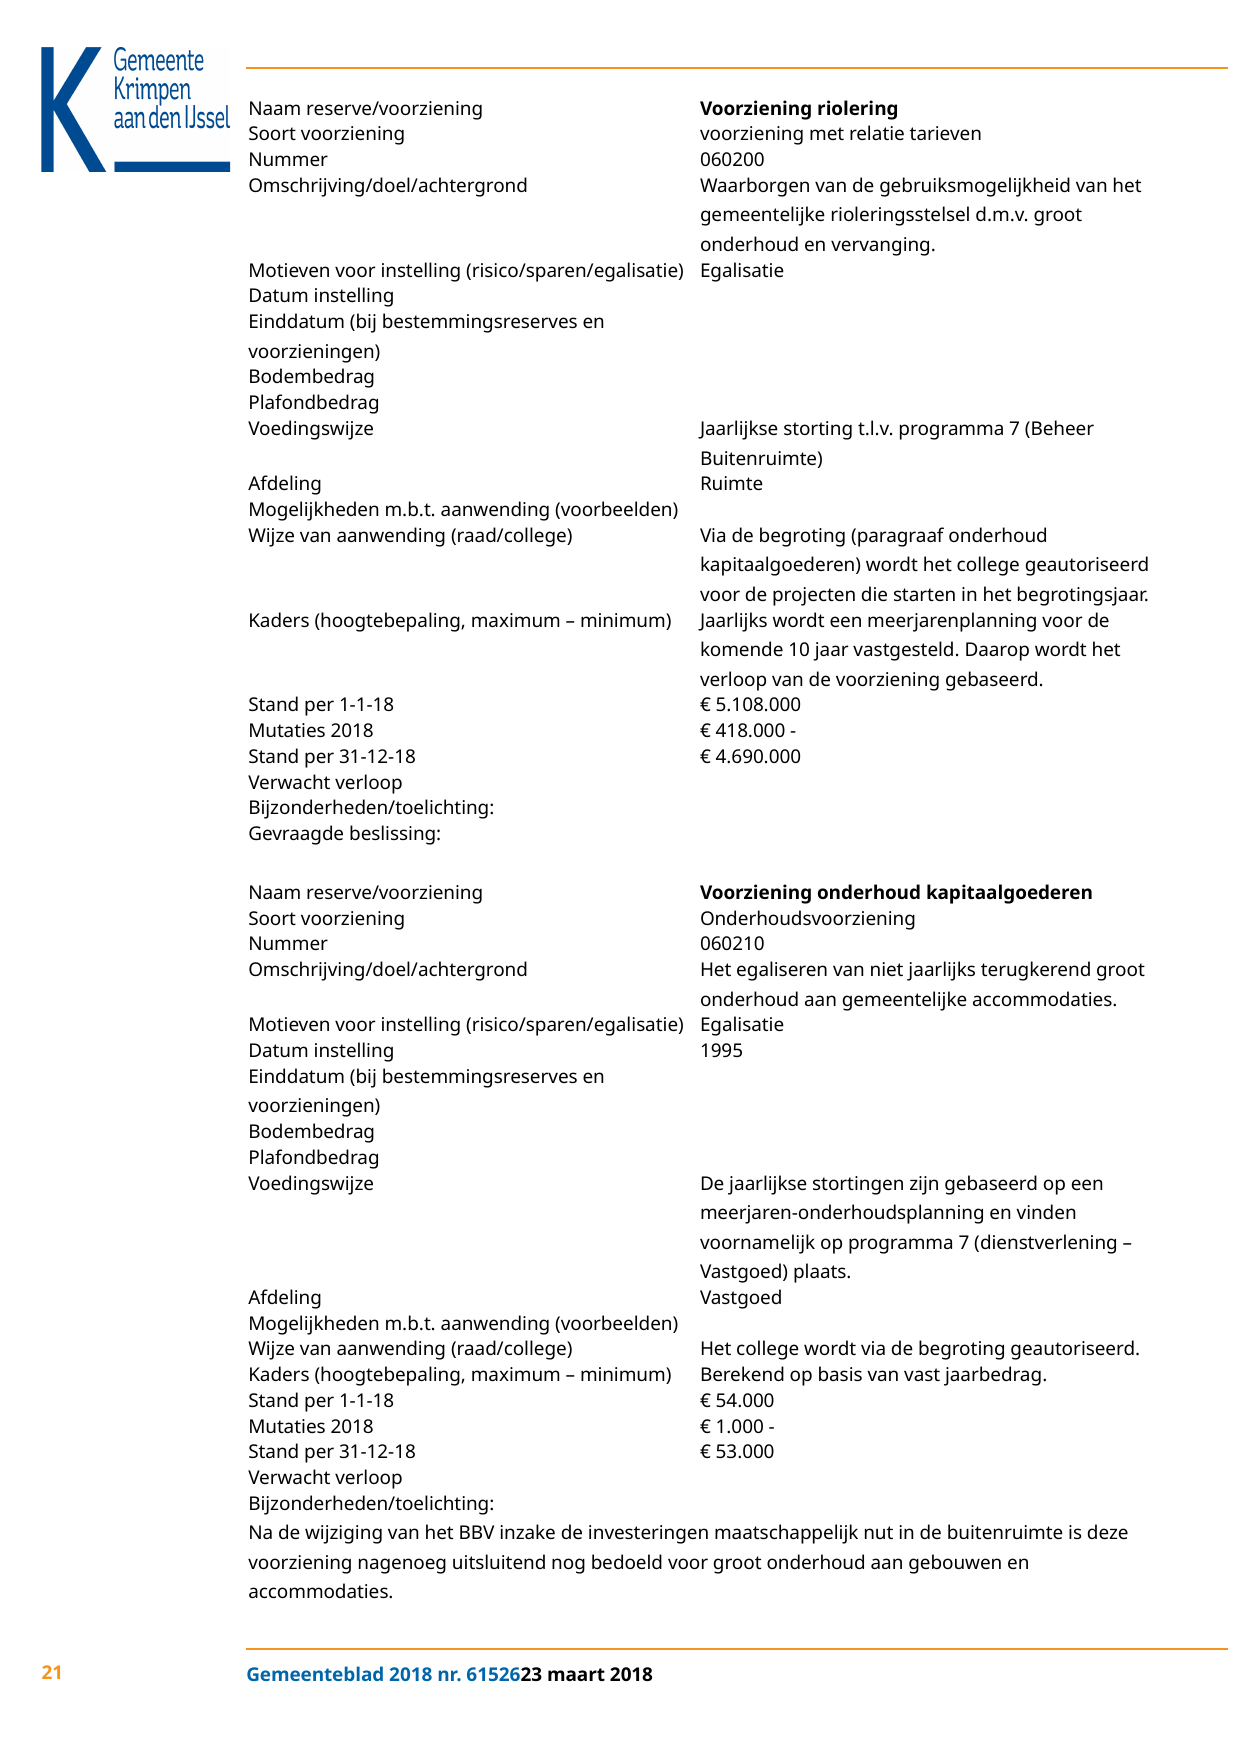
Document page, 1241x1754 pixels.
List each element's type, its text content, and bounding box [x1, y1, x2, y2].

table_cell [700, 283, 1152, 308]
table_cell Mogelijkheden m.b.t. aanwending (voorbeelden) [248, 496, 700, 522]
table_cell Stand per 31-12-18 [248, 743, 700, 769]
table_cell Egalisatie [700, 257, 1152, 283]
table_cell Mogelijkheden m.b.t. aanwending (voorbeelden) [248, 1310, 700, 1336]
table_cell Omschrijving/doel/achtergrond [248, 172, 700, 257]
table_header Voorziening onderhoud kapitaalgoederen [700, 879, 1152, 905]
table_cell Motieven voor instelling (risico/sparen/egalisatie) [248, 257, 700, 283]
table_cell Datum instelling [248, 283, 700, 308]
table_cell Afdeling [248, 470, 700, 496]
table_cell [700, 1118, 1152, 1144]
table_cell [700, 389, 1152, 415]
table_cell Gevraagde beslissing: [248, 820, 1152, 846]
table_cell Bijzonderheden/toelichting: [248, 795, 1152, 820]
table_cell Vastgoed [700, 1284, 1152, 1310]
table_cell Stand per 1-1-18 [248, 692, 700, 717]
table_cell Voedingswijze [248, 1170, 700, 1284]
table_cell € 53.000 [700, 1439, 1152, 1464]
table_cell [700, 1063, 1152, 1118]
table_header Naam reserve/voorziening [248, 95, 700, 121]
table_cell Plafondbedrag [248, 1144, 700, 1170]
table_cell Nummer [248, 930, 700, 956]
table_cell Jaarlijks wordt een meerjarenplanning voor de komende 10 jaar vastgesteld. Daarop wordt het verloop van de voorziening gebaseerd. [700, 607, 1152, 692]
table_cell Omschrijving/doel/achtergrond [248, 956, 700, 1011]
table_cell Verwacht verloop [248, 1464, 700, 1490]
table_cell [700, 496, 1152, 522]
table_cell Stand per 31-12-18 [248, 1439, 700, 1464]
table_cell 1995 [700, 1037, 1152, 1063]
table_cell Bijzonderheden/toelichting: Na de wijziging van het BBV inzake de investeringen maatschappelijk nut in de buitenruimte is deze voorziening nagenoeg uitsluitend nog bedoeld voor groot onderhoud aan gebouwen en accommodaties. [248, 1490, 1152, 1604]
table_cell Verwacht verloop [248, 769, 700, 794]
table_header Naam reserve/voorziening [248, 879, 700, 905]
table_cell 060200 [700, 146, 1152, 172]
table_cell Jaarlijkse storting t.l.v. programma 7 (Beheer Buitenruimte) [700, 415, 1152, 470]
table_cell Ruimte [700, 470, 1152, 496]
table_cell [700, 1310, 1152, 1336]
table_cell € 4.690.000 [700, 743, 1152, 769]
table_cell Bodembedrag [248, 1118, 700, 1144]
table_cell De jaarlijkse stortingen zijn gebaseerd op een meerjaren-onderhoudsplanning en vinden voornamelijk op programma 7 (dienstverlening – Vastgoed) plaats. [700, 1170, 1152, 1284]
table_cell Bodembedrag [248, 364, 700, 389]
table_cell Soort voorziening [248, 905, 700, 930]
table_cell Wijze van aanwending (raad/college) [248, 522, 700, 607]
table_cell Nummer [248, 146, 700, 172]
table_cell 060210 [700, 930, 1152, 956]
table_cell Via de begroting (paragraaf onderhoud kapitaalgoederen) wordt het college geautoriseerd voor de projecten die starten in het begrotingsjaar. [700, 522, 1152, 607]
table_cell Wijze van aanwending (raad/college) [248, 1336, 700, 1361]
table_cell Plafondbedrag [248, 389, 700, 415]
table_cell € 418.000 - [700, 718, 1152, 743]
table_cell Onderhoudsvoorziening [700, 905, 1152, 930]
table_cell € 5.108.000 [700, 692, 1152, 717]
table_cell € 1.000 - [700, 1413, 1152, 1438]
table_cell Datum instelling [248, 1037, 700, 1063]
table_cell Voedingswijze [248, 415, 700, 470]
table_cell Het college wordt via de begroting geautoriseerd. [700, 1336, 1152, 1361]
table_cell [700, 1464, 1152, 1490]
table_cell Mutaties 2018 [248, 718, 700, 743]
table_cell Kaders (hoogtebepaling, maximum – minimum) [248, 607, 700, 692]
table_cell Einddatum (bij bestemmingsreserves en voorzieningen) [248, 308, 700, 364]
table_cell Het egaliseren van niet jaarlijks terugkerend groot onderhoud aan gemeentelijke accommodaties. [700, 956, 1152, 1011]
table_header Voorziening riolering [700, 95, 1152, 121]
table_cell Soort voorziening [248, 121, 700, 146]
table_cell Motieven voor instelling (risico/sparen/egalisatie) [248, 1011, 700, 1037]
table_cell Stand per 1-1-18 [248, 1387, 700, 1413]
table_cell Mutaties 2018 [248, 1413, 700, 1438]
table_cell [700, 769, 1152, 794]
table_cell [700, 308, 1152, 364]
table_cell [700, 1144, 1152, 1170]
table_cell [700, 364, 1152, 389]
table_cell € 54.000 [700, 1387, 1152, 1413]
table_cell Berekend op basis van vast jaarbedrag. [700, 1361, 1152, 1387]
table_cell Einddatum (bij bestemmingsreserves en voorzieningen) [248, 1063, 700, 1118]
table_cell Egalisatie [700, 1011, 1152, 1037]
table_cell voorziening met relatie tarieven [700, 121, 1152, 146]
table_cell Afdeling [248, 1284, 700, 1310]
table_cell Kaders (hoogtebepaling, maximum – minimum) [248, 1361, 700, 1387]
table_cell Waarborgen van de gebruiksmogelijkheid van het gemeentelijke rioleringsstelsel d.m.v. groot onderhoud en vervanging. [700, 172, 1152, 257]
picture [41, 47, 231, 172]
